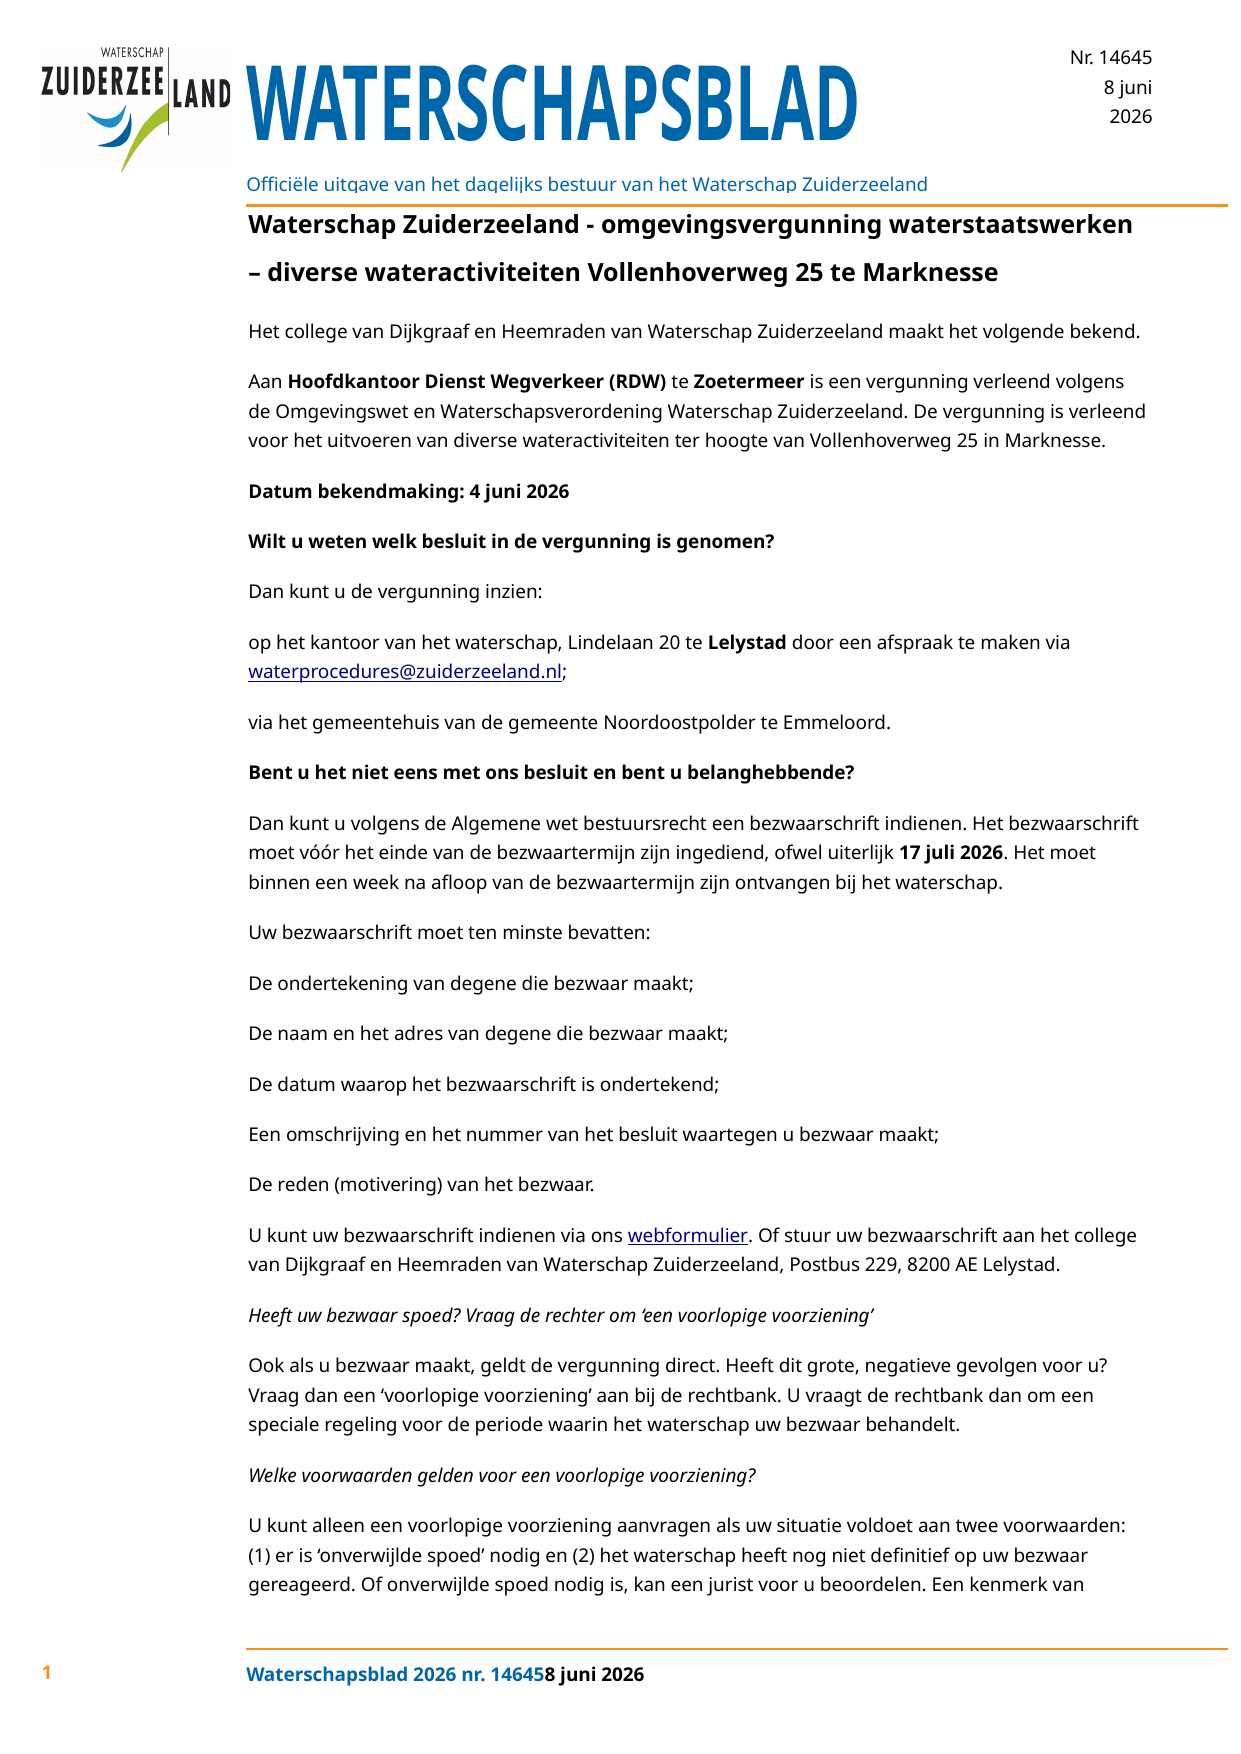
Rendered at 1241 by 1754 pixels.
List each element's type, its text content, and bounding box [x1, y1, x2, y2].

text Een omschrijving en het nummer van het besluit waartegen u bezwaar maakt; [248, 1121, 1152, 1147]
text De naam en het adres van degene die bezwaar maakt; [248, 1020, 1152, 1046]
text Waterschap Zuiderzeeland - omgevingsvergunning waterstaatswerken – diverse wateractiviteiten Vollenhoverweg 25 te Marknesse [248, 207, 1152, 288]
text De datum waarop het bezwaarschrift is ondertekend; [248, 1071, 1152, 1097]
text U kunt uw bezwaarschrift indienen via ons webformulier. Of stuur uw bezwaarschrift aan het college van Dijkgraaf en Heemraden van Waterschap Zuiderzeeland, Postbus 229, 8200 AE Lelystad. [248, 1222, 1152, 1277]
text Het college van Dijkgraaf en Heemraden van Waterschap Zuiderzeeland maakt het volgende bekend. [248, 318, 1152, 344]
picture [41, 47, 231, 172]
text Ook als u bezwaar maakt, geldt de vergunning direct. Heeft dit grote, negatieve gevolgen voor u? Vraag dan een ‘voorlopige voorziening’ aan bij de rechtbank. U vraagt de rechtbank dan om een speciale regeling voor de periode waarin het waterschap uw bezwaar behandelt. [248, 1352, 1152, 1437]
text De reden (motivering) van het bezwaar. [248, 1172, 1152, 1197]
text Bent u het niet eens met ons besluit en bent u belanghebbende? [248, 759, 1152, 785]
text Heeft uw bezwaar spoed? Vraag de rechter om ‘een voorlopige voorziening’ [248, 1302, 1152, 1328]
text Welke voorwaarden gelden voor een voorlopige voorziening? [248, 1462, 1152, 1488]
text via het gemeentehuis van de gemeente Noordoostpolder te Emmeloord. [248, 709, 1152, 735]
text Aan Hoofdkantoor Dienst Wegverkeer (RDW) te Zoetermeer is een vergunning verleend volgens de Omgevingswet en Waterschapsverordening Waterschap Zuiderzeeland. De vergunning is verleend voor het uitvoeren van diverse wateractiviteiten ter hoogte van Vollenhoverweg 25 in Marknesse. [248, 368, 1152, 453]
text op het kantoor van het waterschap, Lindelaan 20 te Lelystad door een afspraak te maken via waterprocedures@zuiderzeeland.nl; [248, 629, 1152, 684]
text Dan kunt u volgens de Algemene wet bestuursrecht een bezwaarschrift indienen. Het bezwaarschrift moet vóór het einde van de bezwaartermijn zijn ingediend, ofwel uiterlijk 17 juli 2026. Het moet binnen een week na afloop van de bezwaartermijn zijn ontvangen bij het waterschap. [248, 810, 1152, 895]
text Wilt u weten welk besluit in de vergunning is genomen? [248, 528, 1152, 554]
text Datum bekendmaking: 4 juni 2026 [248, 478, 1152, 504]
text Uw bezwaarschrift moet ten minste bevatten: [248, 919, 1152, 945]
text Dan kunt u de vergunning inzien: [248, 579, 1152, 604]
text U kunt alleen een voorlopige voorziening aanvragen als uw situatie voldoet aan twee voorwaarden: (1) er is ‘onverwijlde spoed’ nodig en (2) het waterschap heeft nog niet definitief op uw bezwaar gereageerd. Of onverwijlde spoed nodig is, kan een jurist voor u beoordelen. Een kenmerk van [248, 1512, 1152, 1597]
text De ondertekening van degene die bezwaar maakt; [248, 970, 1152, 996]
